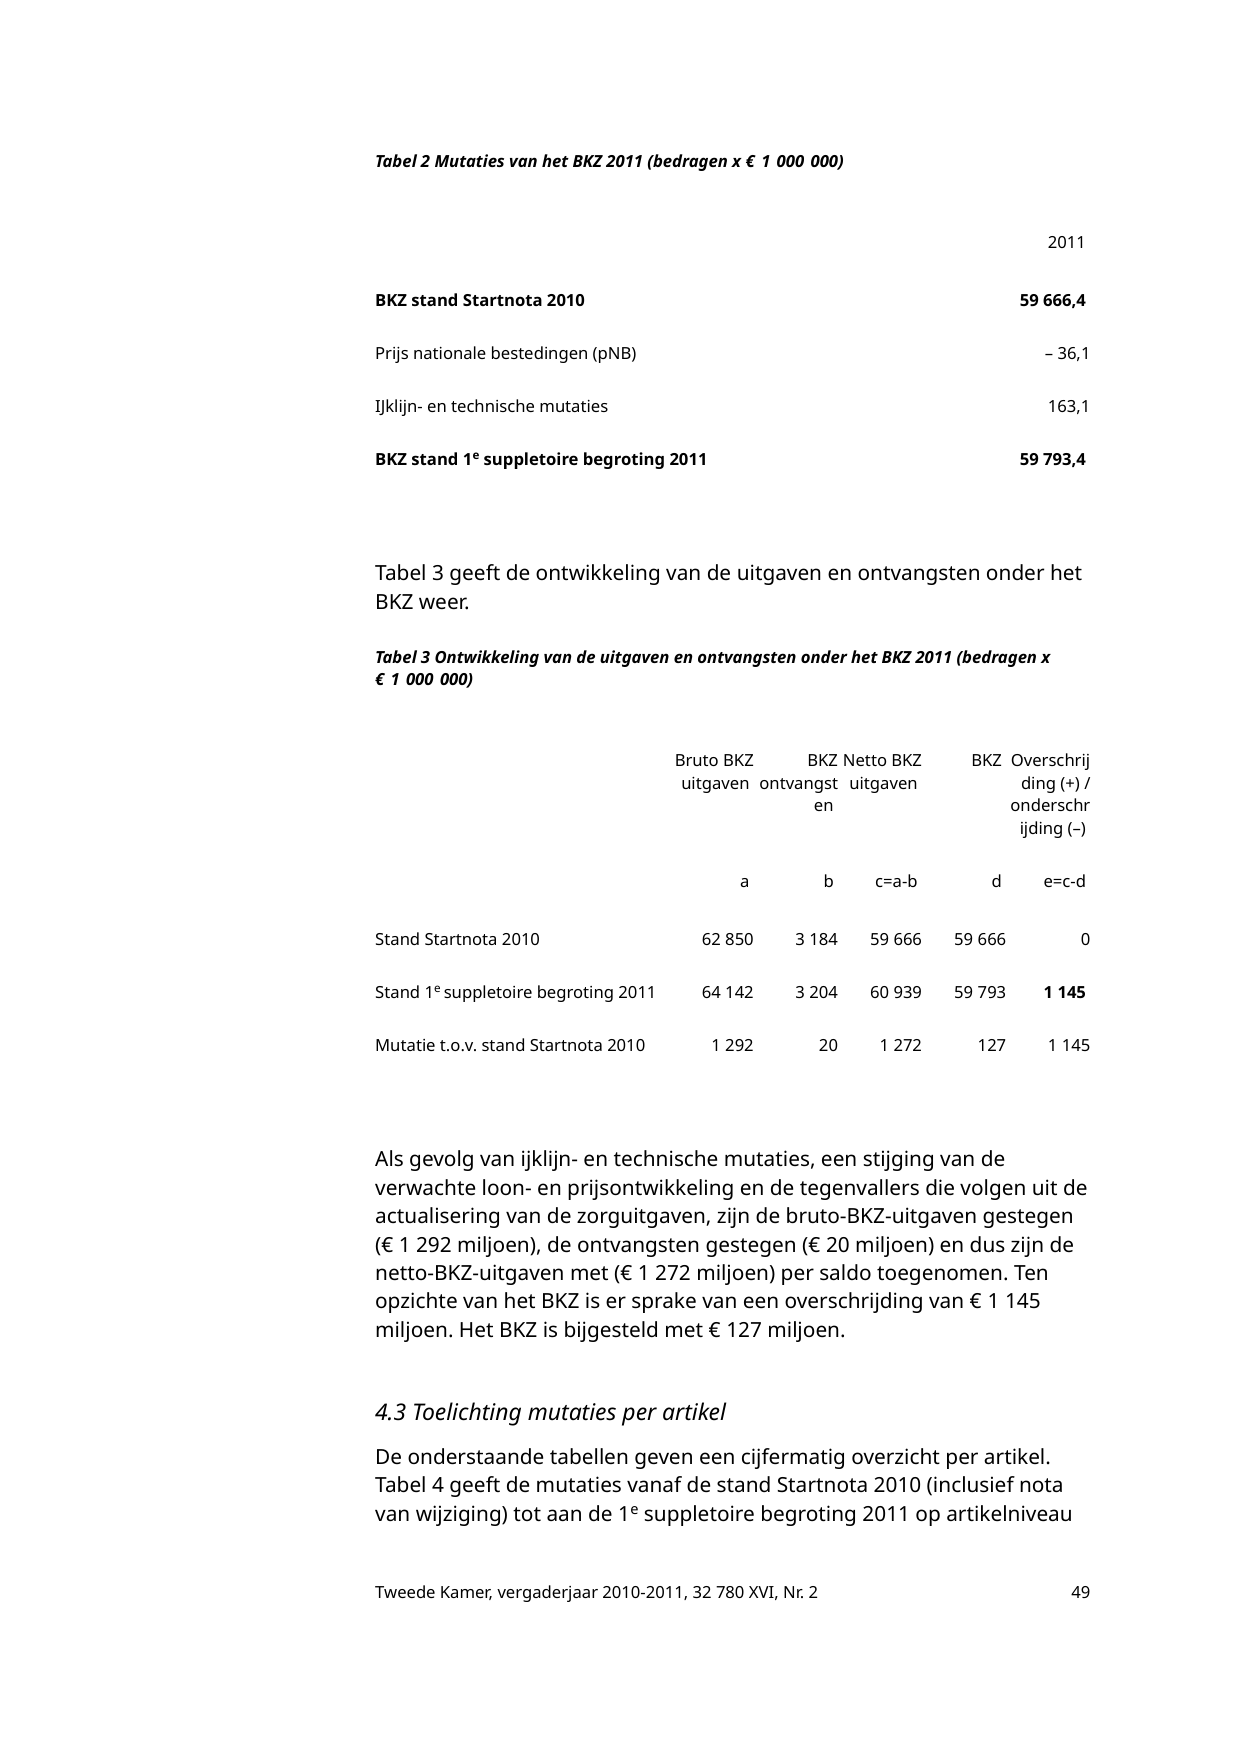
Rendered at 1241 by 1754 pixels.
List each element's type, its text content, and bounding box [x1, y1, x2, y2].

table_header Bruto BKZ uitgaven [669, 749, 753, 869]
subtitle 4.3 Toelichting mutaties per artikel [375, 1396, 1090, 1427]
text Tabel 3 geeft de ontwikkeling van de uitgaven en ontvangsten onder het BKZ weer. [375, 558, 1090, 615]
table_cell [375, 869, 669, 928]
table_cell 59 666,4 [947, 289, 1090, 342]
table_cell 3 204 [754, 981, 838, 1033]
table_cell 64 142 [669, 981, 753, 1033]
table_cell d [922, 869, 1006, 928]
table_header Netto BKZ uitgaven [838, 749, 922, 869]
table_cell Stand 1e suppletoire begroting 2011 [375, 981, 669, 1033]
table_cell Prijs nationale bestedingen (pNB) [375, 342, 947, 394]
text Tabel 2 Mutaties van het BKZ 2011 (bedragen x € 1 000 000) [375, 150, 1090, 173]
table_header Overschrijding (+) / onderschrijding (–) [1006, 749, 1090, 869]
table_cell BKZ stand Startnota 2010 [375, 289, 947, 342]
table_cell 62 850 [669, 928, 753, 981]
text Als gevolg van ijklijn- en technische mutaties, een stijging van de verwachte loon- en prijsontwikkeling en de tegenvallers die volgen uit de actualisering van de zorguitgaven, zijn de bruto-BKZ-uitgaven gestegen (€ 1 292 miljoen), de ontvangsten gestegen (€ 20 miljoen) en dus zijn de netto-BKZ-uitgaven met (€ 1 272 miljoen) per saldo toegenomen. Ten opzichte van het BKZ is er sprake van een overschrijding van € 1 145 miljoen. Het BKZ is bijgesteld met € 127 miljoen. [375, 1144, 1090, 1343]
table_header BKZ [922, 749, 1006, 869]
table_cell 59 793,4 [947, 447, 1090, 500]
table_cell 59 793 [922, 981, 1006, 1033]
table_cell 60 939 [838, 981, 922, 1033]
table_cell BKZ stand 1e suppletoire begroting 2011 [375, 447, 947, 500]
table_cell e=c-d [1006, 869, 1090, 928]
table_header [375, 231, 947, 289]
table_cell 1 272 [838, 1033, 922, 1086]
table_cell IJklijn- en technische mutaties [375, 395, 947, 447]
table_header BKZ ontvangsten [754, 749, 838, 869]
table_cell 1 292 [669, 1033, 753, 1086]
table_cell 127 [922, 1033, 1006, 1086]
table_cell c=a-b [838, 869, 922, 928]
table_cell a [669, 869, 753, 928]
table_cell b [754, 869, 838, 928]
table_header 2011 [947, 231, 1090, 289]
table_header [375, 749, 669, 869]
table_cell 1 145 [1006, 1033, 1090, 1086]
text De onderstaande tabellen geven een cijfermatig overzicht per artikel. Tabel 4 geeft de mutaties vanaf de stand Startnota 2010 (inclusief nota van wijziging) tot aan de 1e suppletoire begroting 2011 op artikelniveau [375, 1442, 1090, 1527]
text Tabel 3 Ontwikkeling van de uitgaven en ontvangsten onder het BKZ 2011 (bedragen x € 1 000 000) [375, 645, 1090, 691]
table_cell 20 [754, 1033, 838, 1086]
table_cell 163,1 [947, 395, 1090, 447]
table_cell 0 [1006, 928, 1090, 981]
table_cell Stand Startnota 2010 [375, 928, 669, 981]
table_cell Mutatie t.o.v. stand Startnota 2010 [375, 1033, 669, 1086]
table_cell – 36,1 [947, 342, 1090, 394]
table_cell 1 145 [1006, 981, 1090, 1033]
table_cell 59 666 [838, 928, 922, 981]
table_cell 3 184 [754, 928, 838, 981]
table_cell 59 666 [922, 928, 1006, 981]
